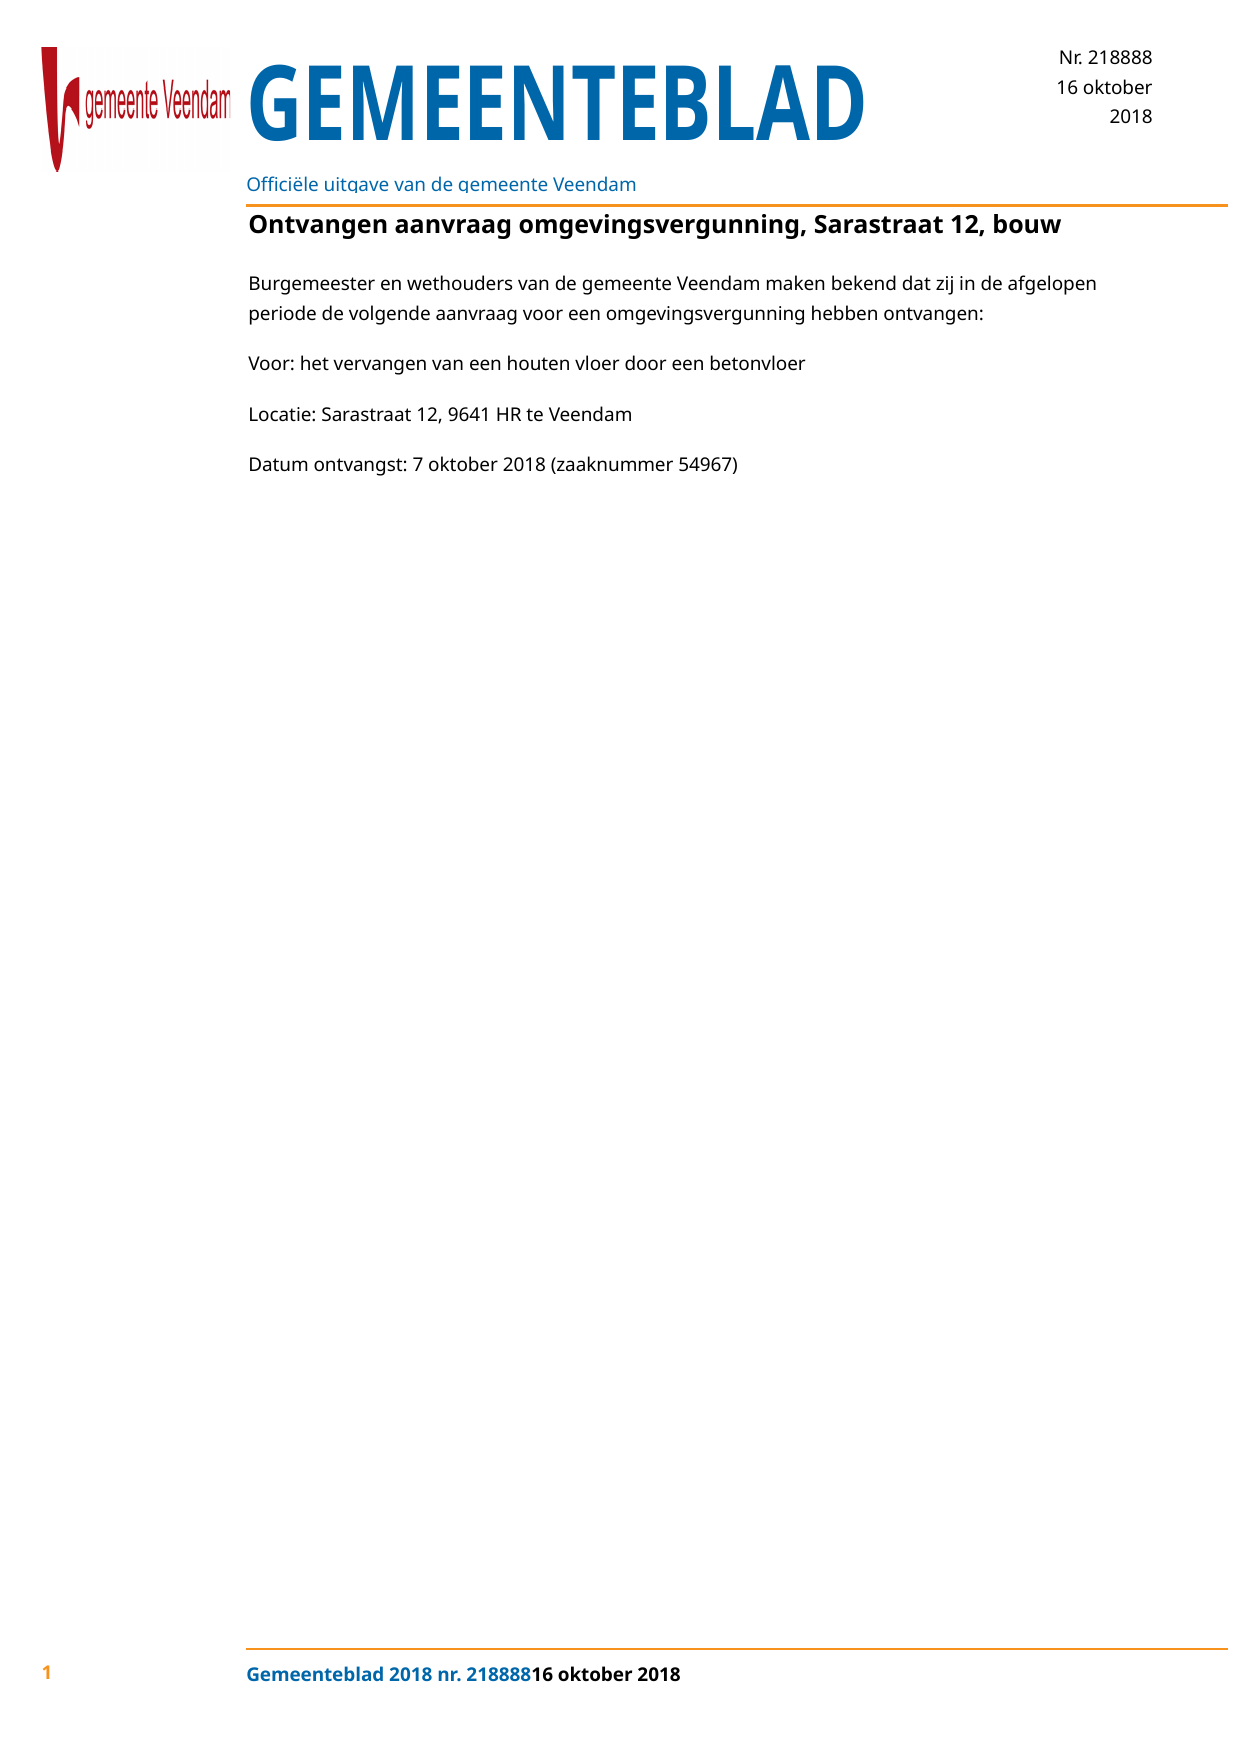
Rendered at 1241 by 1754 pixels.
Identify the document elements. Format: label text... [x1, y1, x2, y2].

text Ontvangen aanvraag omgevingsvergunning, Sarastraat 12, bouw [248, 207, 1152, 241]
text Locatie: Sarastraat 12, 9641 HR te Veendam [248, 401, 1152, 426]
text Datum ontvangst: 7 oktober 2018 (zaaknummer 54967) [248, 451, 1152, 477]
text Burgemeester en wethouders van de gemeente Veendam maken bekend dat zij in de afgelopen periode de volgende aanvraag voor een omgevingsvergunning hebben ontvangen: [248, 270, 1152, 326]
text Voor: het vervangen van een houten vloer door een betonvloer [248, 350, 1152, 376]
picture [41, 47, 231, 172]
